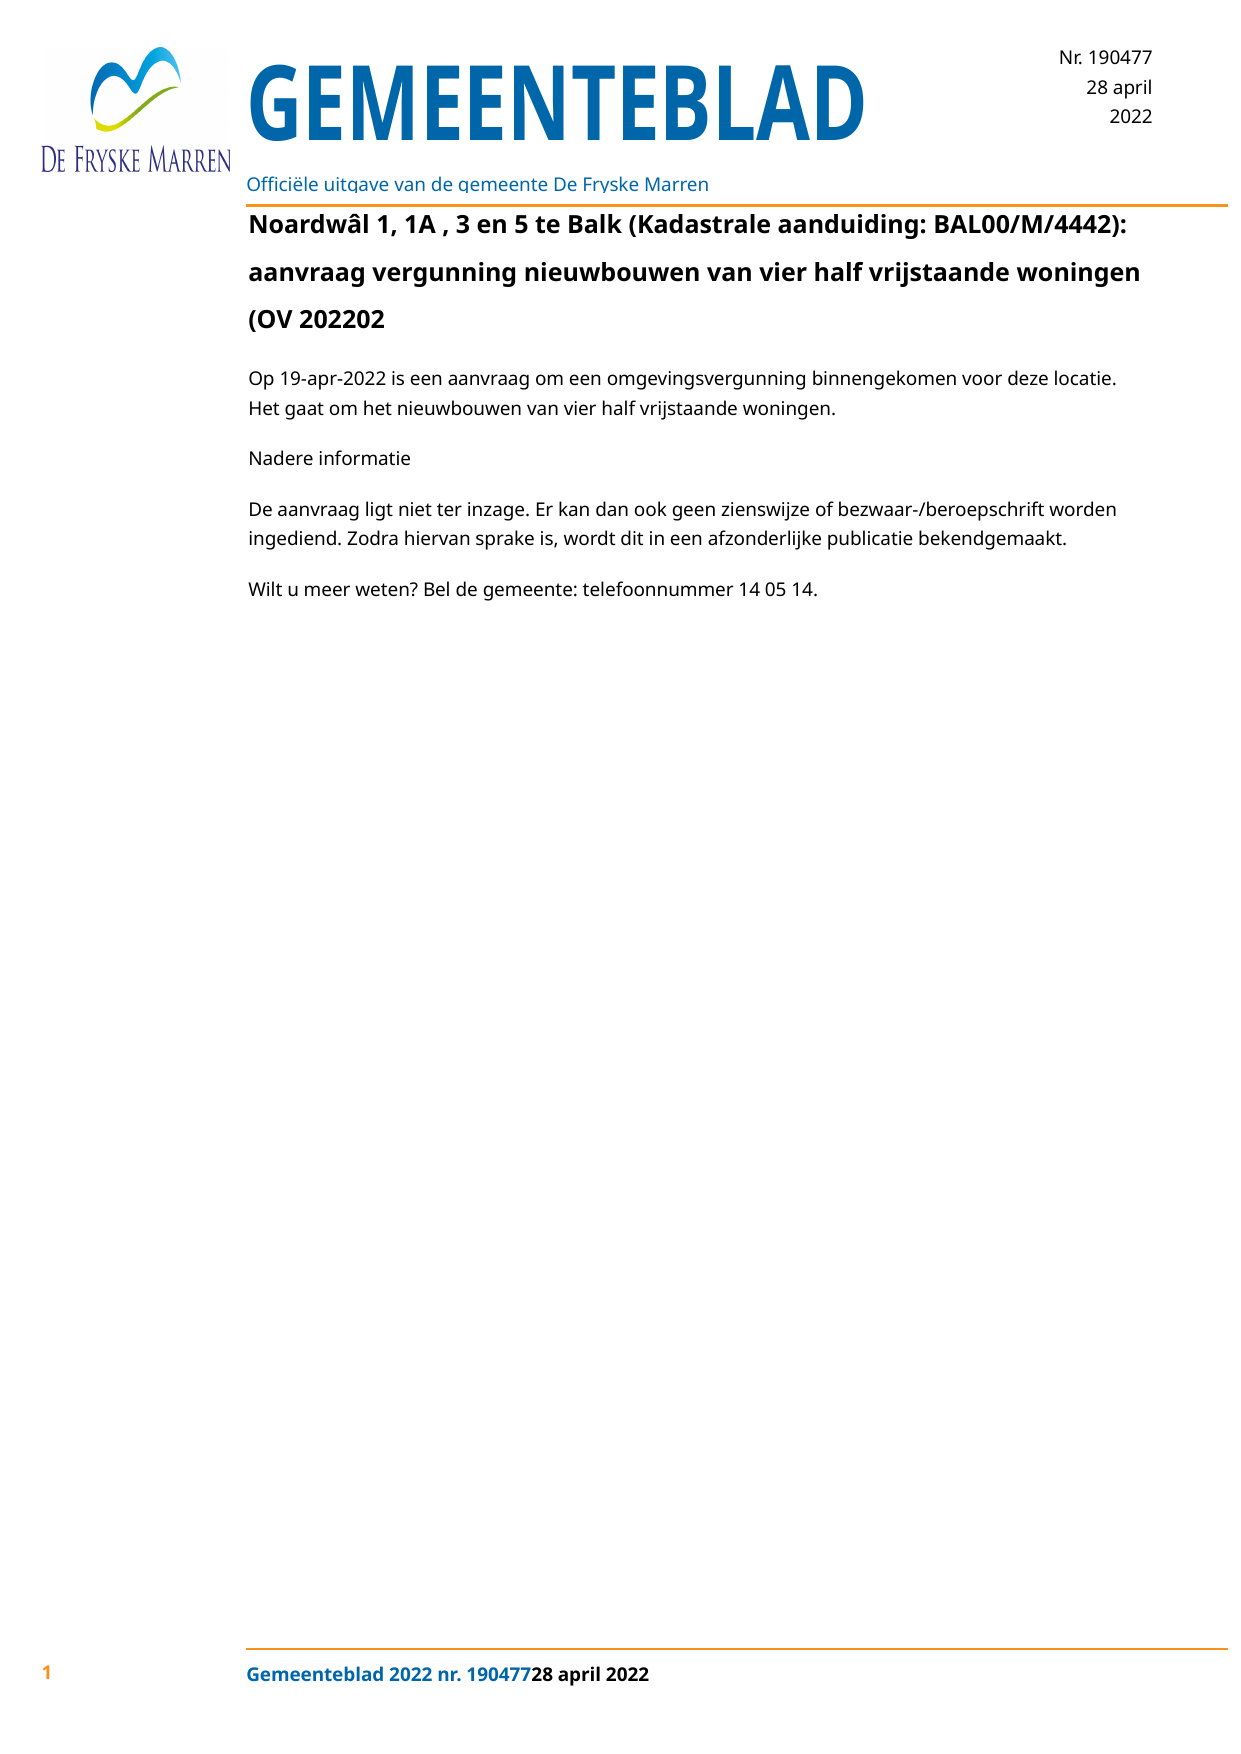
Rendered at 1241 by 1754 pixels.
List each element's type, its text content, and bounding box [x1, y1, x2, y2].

text De aanvraag ligt niet ter inzage. Er kan dan ook geen zienswijze of bezwaar-/beroepschrift worden ingediend. Zodra hiervan sprake is, wordt dit in een afzonderlijke publicatie bekendgemaakt. [248, 496, 1152, 551]
text Op 19-apr-2022 is een aanvraag om een omgevingsvergunning binnengekomen voor deze locatie. Het gaat om het nieuwbouwen van vier half vrijstaande woningen. [248, 366, 1152, 421]
text Nadere informatie [248, 446, 1152, 471]
text Wilt u meer weten? Bel de gemeente: telefoonnummer 14 05 14. [248, 576, 1152, 602]
picture [41, 47, 231, 172]
text Noardwâl 1, 1A , 3 en 5 te Balk (Kadastrale aanduiding: BAL00/M/4442): aanvraag vergunning nieuwbouwen van vier half vrijstaande woningen (OV 202202 [248, 207, 1152, 336]
